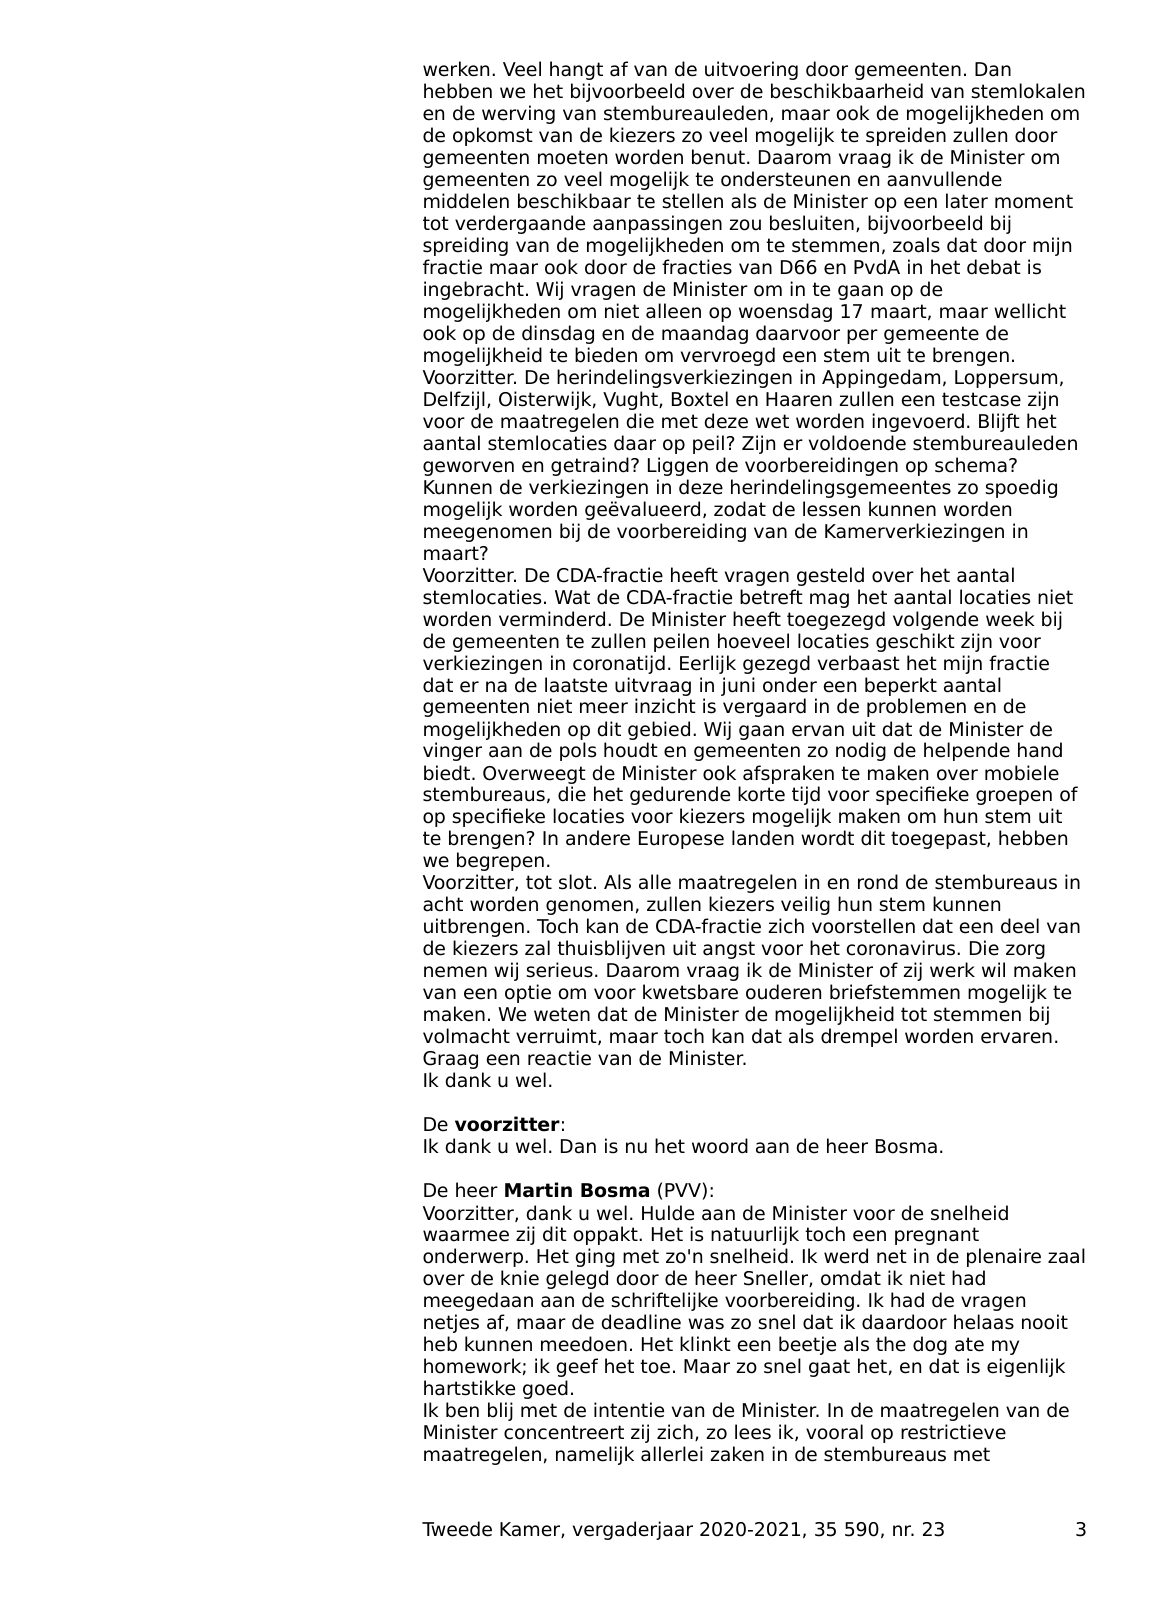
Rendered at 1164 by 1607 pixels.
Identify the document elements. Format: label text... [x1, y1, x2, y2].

text De voorzitter: [422, 1114, 1087, 1136]
text Voorzitter, dank u wel. Hulde aan de Minister voor de snelheid waarmee zij dit oppakt. Het is natuurlijk toch een pregnant onderwerp. Het ging met zo'n snelheid. Ik werd net in de plenaire zaal over de knie gelegd door de heer Sneller, omdat ik niet had meegedaan aan de schriftelijke voorbereiding. Ik had de vragen netjes af, maar de deadline was zo snel dat ik daardoor helaas nooit heb kunnen meedoen. Het klinkt een beetje als the dog ate my homework; ik geef het toe. Maar zo snel gaat het, en dat is eigenlijk hartstikke goed. [422, 1202, 1087, 1400]
text werken. Veel hangt af van de uitvoering door gemeenten. Dan hebben we het bijvoorbeeld over de beschikbaarheid van stemlokalen en de werving van stembureauleden, maar ook de mogelijkheden om de opkomst van de kiezers zo veel mogelijk te spreiden zullen door gemeenten moeten worden benut. Daarom vraag ik de Minister om gemeenten zo veel mogelijk te ondersteunen en aanvullende middelen beschikbaar te stellen als de Minister op een later moment tot verdergaande aanpassingen zou besluiten, bijvoorbeeld bij spreiding van de mogelijkheden om te stemmen, zoals dat door mijn fractie maar ook door de fracties van D66 en PvdA in het debat is ingebracht. Wij vragen de Minister om in te gaan op de mogelijkheden om niet alleen op woensdag 17 maart, maar wellicht ook op de dinsdag en de maandag daarvoor per gemeente de mogelijkheid te bieden om vervroegd een stem uit te brengen. [422, 59, 1087, 367]
text Voorzitter. De herindelingsverkiezingen in Appingedam, Loppersum, Delfzijl, Oisterwijk, Vught, Boxtel en Haaren zullen een testcase zijn voor de maatregelen die met deze wet worden ingevoerd. Blijft het aantal stemlocaties daar op peil? Zijn er voldoende stembureauleden geworven en getraind? Liggen de voorbereidingen op schema? Kunnen de verkiezingen in deze herindelingsgemeentes zo spoedig mogelijk worden geëvalueerd, zodat de lessen kunnen worden meegenomen bij de voorbereiding van de Kamerverkiezingen in maart? [422, 367, 1087, 564]
text Voorzitter, tot slot. Als alle maatregelen in en rond de stembureaus in acht worden genomen, zullen kiezers veilig hun stem kunnen uitbrengen. Toch kan de CDA-fractie zich voorstellen dat een deel van de kiezers zal thuisblijven uit angst voor het coronavirus. Die zorg nemen wij serieus. Daarom vraag ik de Minister of zij werk wil maken van een optie om voor kwetsbare ouderen briefstemmen mogelijk te maken. We weten dat de Minister de mogelijkheid tot stemmen bij volmacht verruimt, maar toch kan dat als drempel worden ervaren. Graag een reactie van de Minister. [422, 872, 1087, 1070]
text De heer Martin Bosma (PVV): [422, 1180, 1087, 1202]
text Ik ben blij met de intentie van de Minister. In de maatregelen van de Minister concentreert zij zich, zo lees ik, vooral op restrictieve maatregelen, namelijk allerlei zaken in de stembureaus met [422, 1400, 1087, 1466]
text Ik dank u wel. Dan is nu het woord aan de heer Bosma. [422, 1136, 1087, 1158]
text Ik dank u wel. [422, 1070, 1087, 1092]
text Voorzitter. De CDA-fractie heeft vragen gesteld over het aantal stemlocaties. Wat de CDA-fractie betreft mag het aantal locaties niet worden verminderd. De Minister heeft toegezegd volgende week bij de gemeenten te zullen peilen hoeveel locaties geschikt zijn voor verkiezingen in coronatijd. Eerlijk gezegd verbaast het mijn fractie dat er na de laatste uitvraag in juni onder een beperkt aantal gemeenten niet meer inzicht is vergaard in de problemen en de mogelijkheden op dit gebied. Wij gaan ervan uit dat de Minister de vinger aan de pols houdt en gemeenten zo nodig de helpende hand biedt. Overweegt de Minister ook afspraken te maken over mobiele stembureaus, die het gedurende korte tijd voor specifieke groepen of op specifieke locaties voor kiezers mogelijk maken om hun stem uit te brengen? In andere Europese landen wordt dit toegepast, hebben we begrepen. [422, 564, 1087, 872]
